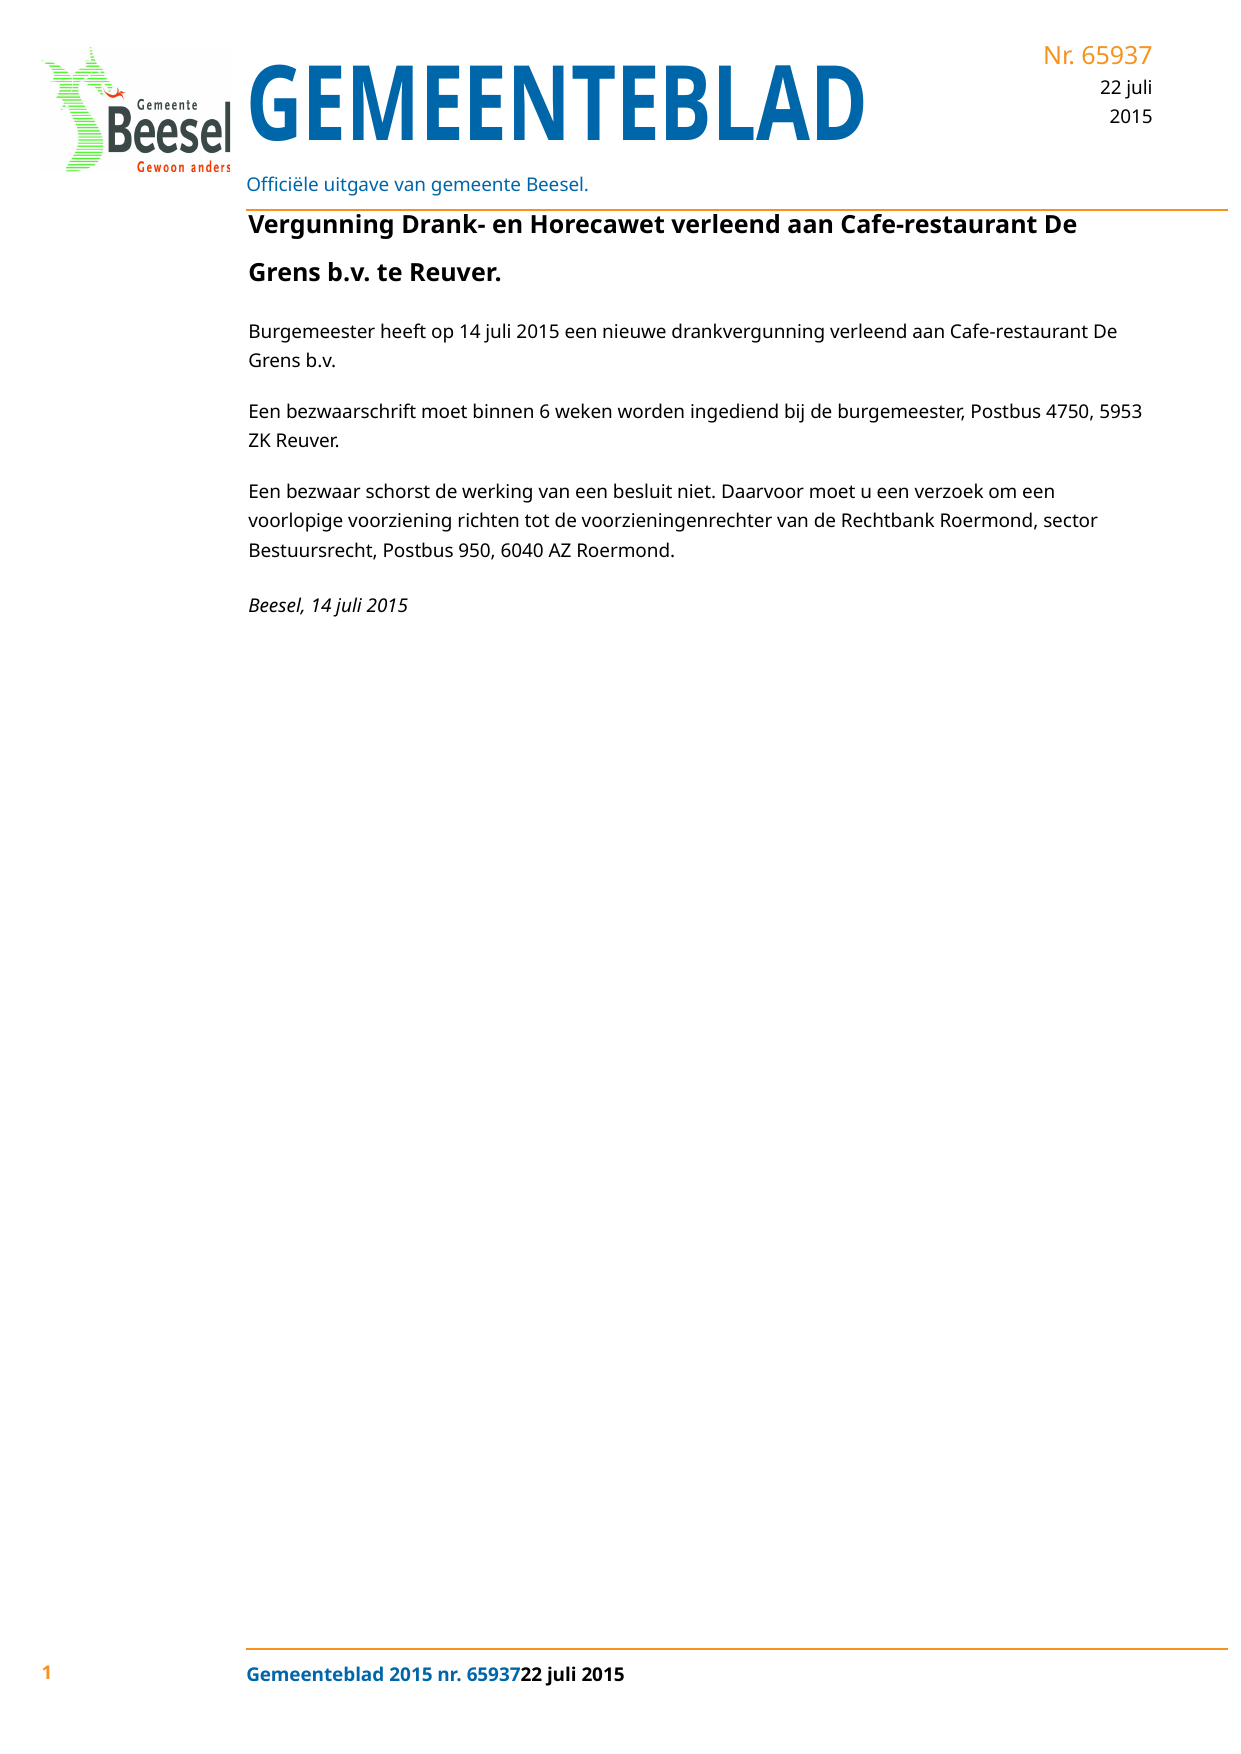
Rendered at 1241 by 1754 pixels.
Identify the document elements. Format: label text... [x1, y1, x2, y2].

text Burgemeester heeft op 14 juli 2015 een nieuwe drankvergunning verleend aan Cafe-restaurant De Grens b.v. [248, 318, 1152, 373]
text Vergunning Drank- en Horecawet verleend aan Cafe-restaurant De Grens b.v. te Reuver. [248, 211, 1152, 288]
picture [41, 47, 231, 172]
text Beesel, 14 juli 2015 [248, 592, 1152, 618]
text Een bezwaarschrift moet binnen 6 weken worden ingediend bij de burgemeester, Postbus 4750, 5953 ZK Reuver. [248, 398, 1152, 453]
text Een bezwaar schorst de werking van een besluit niet. Daarvoor moet u een verzoek om een voorlopige voorziening richten tot de voorzieningenrechter van de Rechtbank Roermond, sector Bestuursrecht, Postbus 950, 6040 AZ Roermond. [248, 478, 1152, 563]
